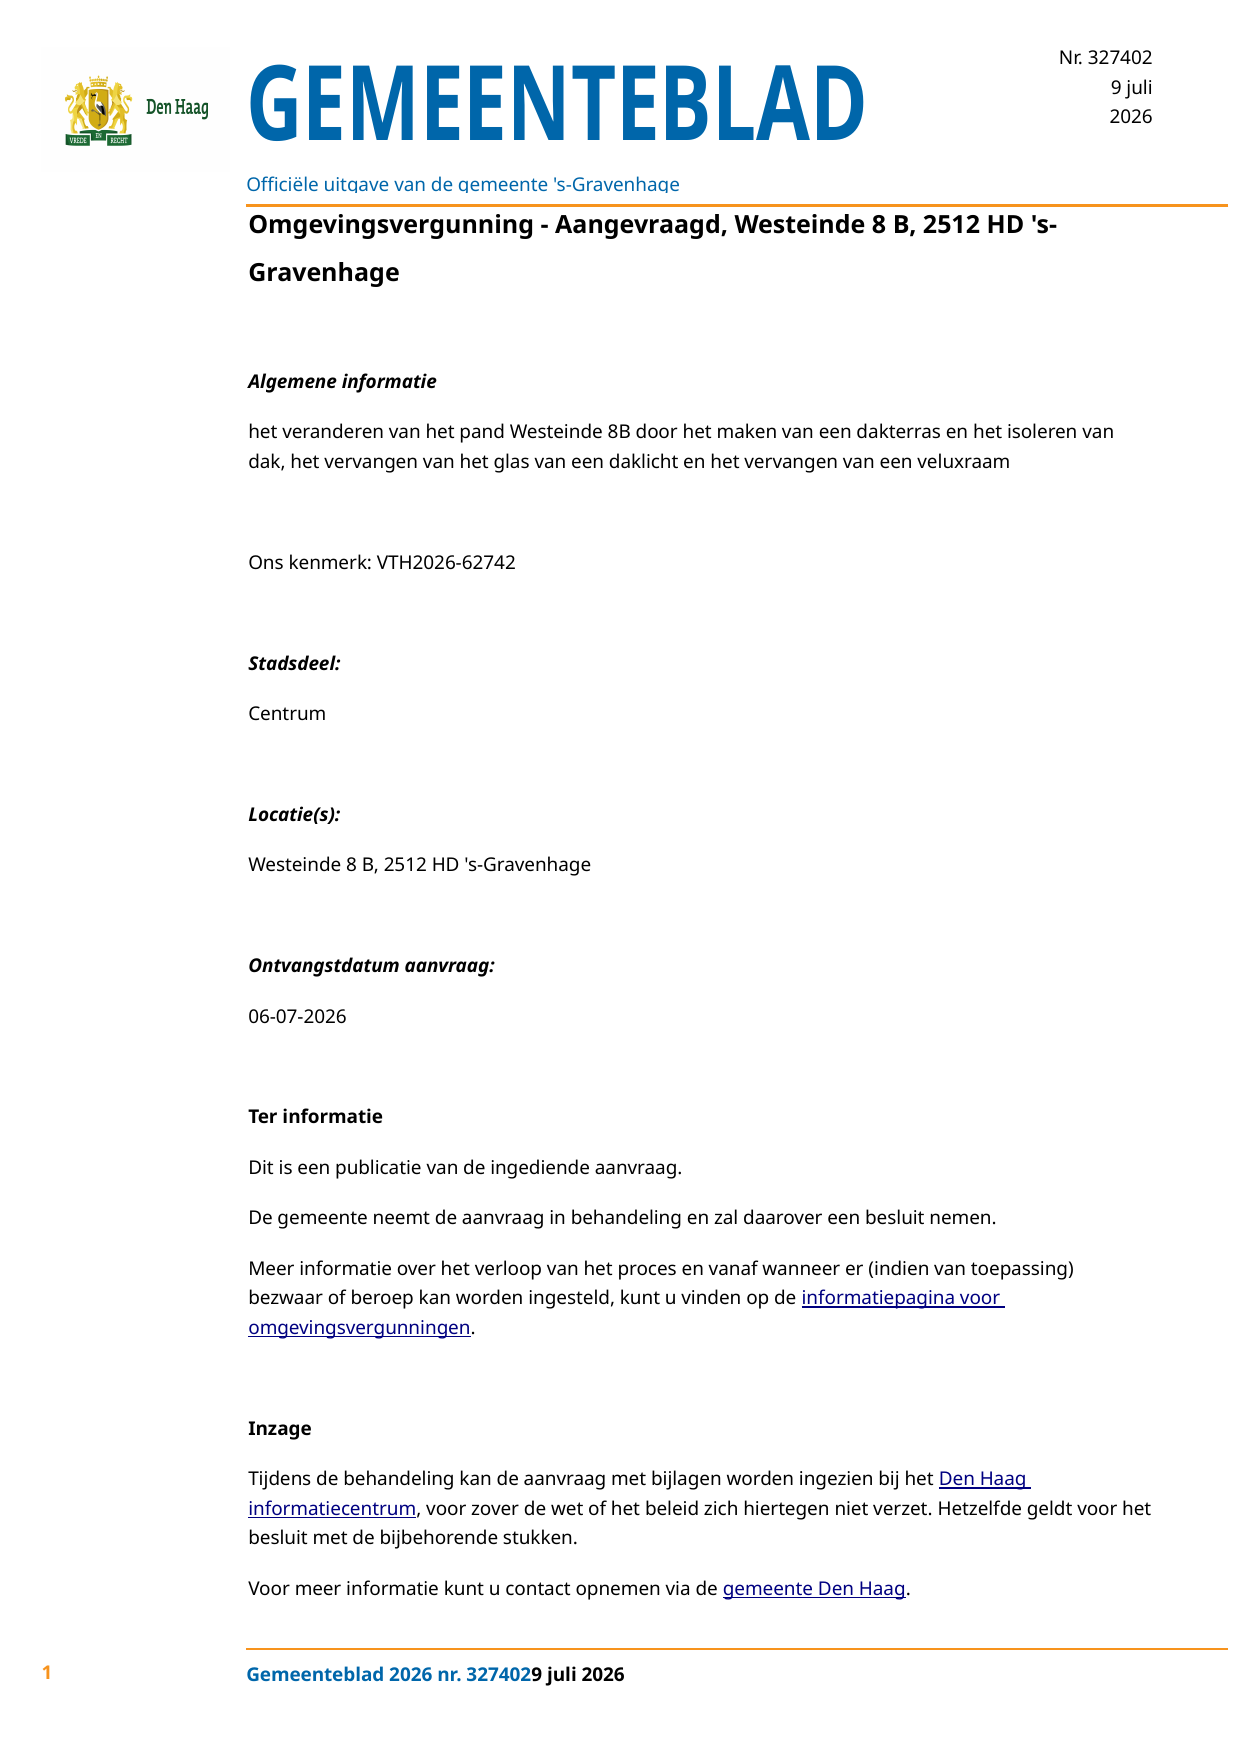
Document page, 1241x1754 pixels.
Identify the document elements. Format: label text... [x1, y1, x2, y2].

text Omgevingsvergunning - Aangevraagd, Westeinde 8 B, 2512 HD 's-Gravenhage [248, 207, 1152, 288]
text Locatie(s): [248, 801, 1152, 827]
text Stadsdeel: [248, 650, 1152, 676]
text het veranderen van het pand Westeinde 8B door het maken van een dakterras en het isoleren van dak, het vervangen van het glas van een daklicht en het vervangen van een veluxraam [248, 419, 1152, 474]
text Meer informatie over het verloop van het proces en vanaf wanneer er (indien van toepassing) bezwaar of beroep kan worden ingesteld, kunt u vinden op de informatiepagina voor omgevingsvergunningen. [248, 1255, 1152, 1340]
text Dit is een publicatie van de ingediende aanvraag. [248, 1154, 1152, 1180]
text Ontvangstdatum aanvraag: [248, 952, 1152, 978]
text Algemene informatie [248, 368, 1152, 394]
text Tijdens de behandeling kan de aanvraag met bijlagen worden ingezien bij het Den Haag informatiecentrum, voor zover de wet of het beleid zich hiertegen niet verzet. Hetzelfde geldt voor het besluit met de bijbehorende stukken. [248, 1465, 1152, 1550]
text Voor meer informatie kunt u contact opnemen via de gemeente Den Haag. [248, 1575, 1152, 1601]
text Westeinde 8 B, 2512 HD 's-Gravenhage [248, 852, 1152, 877]
text Ons kenmerk: VTH2026-62742 [248, 549, 1152, 575]
text 06-07-2026 [248, 1003, 1152, 1029]
text Ter informatie [248, 1104, 1152, 1129]
text Inzage [248, 1415, 1152, 1441]
text Centrum [248, 700, 1152, 726]
text De gemeente neemt de aanvraag in behandeling en zal daarover een besluit nemen. [248, 1204, 1152, 1230]
picture [41, 47, 231, 172]
